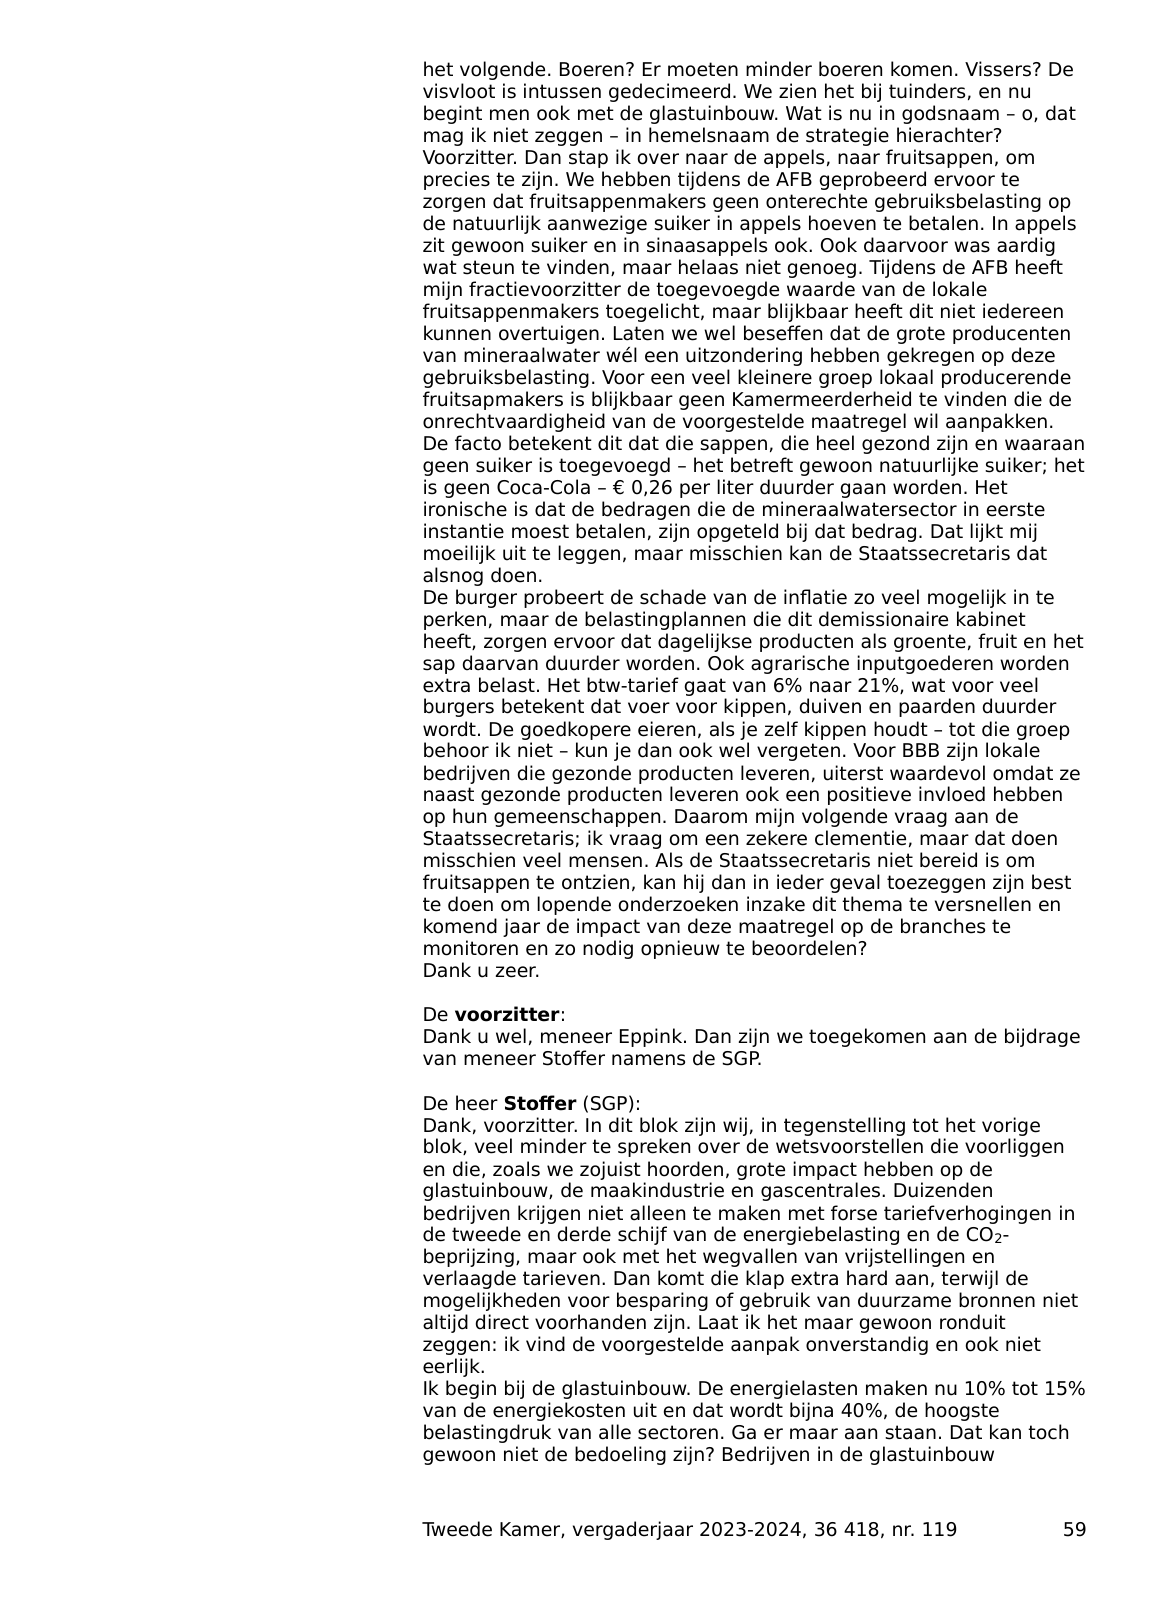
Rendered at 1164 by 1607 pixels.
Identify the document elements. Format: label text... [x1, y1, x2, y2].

text Voorzitter. Dan stap ik over naar de appels, naar fruitsappen, om precies te zijn. We hebben tijdens de AFB geprobeerd ervoor te zorgen dat fruitsappenmakers geen onterechte gebruiksbelasting op de natuurlijk aanwezige suiker in appels hoeven te betalen. In appels zit gewoon suiker en in sinaasappels ook. Ook daarvoor was aardig wat steun te vinden, maar helaas niet genoeg. Tijdens de AFB heeft mijn fractievoorzitter de toegevoegde waarde van de lokale fruitsappenmakers toegelicht, maar blijkbaar heeft dit niet iedereen kunnen overtuigen. Laten we wel beseffen dat de grote producenten van mineraalwater wél een uitzondering hebben gekregen op deze gebruiksbelasting. Voor een veel kleinere groep lokaal producerende fruitsapmakers is blijkbaar geen Kamermeerderheid te vinden die de onrechtvaardigheid van de voorgestelde maatregel wil aanpakken. De facto betekent dit dat die sappen, die heel gezond zijn en waaraan geen suiker is toegevoegd – het betreft gewoon natuurlijke suiker; het is geen Coca-Cola – € 0,26 per liter duurder gaan worden. Het ironische is dat de bedragen die de mineraalwatersector in eerste instantie moest betalen, zijn opgeteld bij dat bedrag. Dat lijkt mij moeilijk uit te leggen, maar misschien kan de Staatssecretaris dat alsnog doen. [422, 147, 1087, 587]
text De heer Stoffer (SGP): [422, 1092, 1087, 1114]
text Dank u wel, meneer Eppink. Dan zijn we toegekomen aan de bijdrage van meneer Stoffer namens de SGP. [422, 1026, 1087, 1070]
text De burger probeert de schade van de inflatie zo veel mogelijk in te perken, maar de belastingplannen die dit demissionaire kabinet heeft, zorgen ervoor dat dagelijkse producten als groente, fruit en het sap daarvan duurder worden. Ook agrarische inputgoederen worden extra belast. Het btw-tarief gaat van 6% naar 21%, wat voor veel burgers betekent dat voer voor kippen, duiven en paarden duurder wordt. De goedkopere eieren, als je zelf kippen houdt – tot die groep behoor ik niet – kun je dan ook wel vergeten. Voor BBB zijn lokale bedrijven die gezonde producten leveren, uiterst waardevol omdat ze naast gezonde producten leveren ook een positieve invloed hebben op hun gemeenschappen. Daarom mijn volgende vraag aan de Staatssecretaris; ik vraag om een zekere clementie, maar dat doen misschien veel mensen. Als de Staatssecretaris niet bereid is om fruitsappen te ontzien, kan hij dan in ieder geval toezeggen zijn best te doen om lopende onderzoeken inzake dit thema te versnellen en komend jaar de impact van deze maatregel op de branches te monitoren en zo nodig opnieuw te beoordelen? [422, 587, 1087, 960]
text Dank, voorzitter. In dit blok zijn wij, in tegenstelling tot het vorige blok, veel minder te spreken over de wetsvoorstellen die voorliggen en die, zoals we zojuist hoorden, grote impact hebben op de glastuinbouw, de maakindustrie en gascentrales. Duizenden bedrijven krijgen niet alleen te maken met forse tariefverhogingen in de tweede en derde schijf van de energiebelasting en de CO2-beprijzing, maar ook met het wegvallen van vrijstellingen en verlaagde tarieven. Dan komt die klap extra hard aan, terwijl de mogelijkheden voor besparing of gebruik van duurzame bronnen niet altijd direct voorhanden zijn. Laat ik het maar gewoon ronduit zeggen: ik vind de voorgestelde aanpak onverstandig en ook niet eerlijk. [422, 1114, 1087, 1378]
text Dank u zeer. [422, 960, 1087, 982]
text het volgende. Boeren? Er moeten minder boeren komen. Vissers? De visvloot is intussen gedecimeerd. We zien het bij tuinders, en nu begint men ook met de glastuinbouw. Wat is nu in godsnaam – o, dat mag ik niet zeggen – in hemelsnaam de strategie hierachter? [422, 59, 1087, 147]
text Ik begin bij de glastuinbouw. De energielasten maken nu 10% tot 15% van de energiekosten uit en dat wordt bijna 40%, de hoogste belastingdruk van alle sectoren. Ga er maar aan staan. Dat kan toch gewoon niet de bedoeling zijn? Bedrijven in de glastuinbouw [422, 1378, 1087, 1466]
text De voorzitter: [422, 1004, 1087, 1026]
